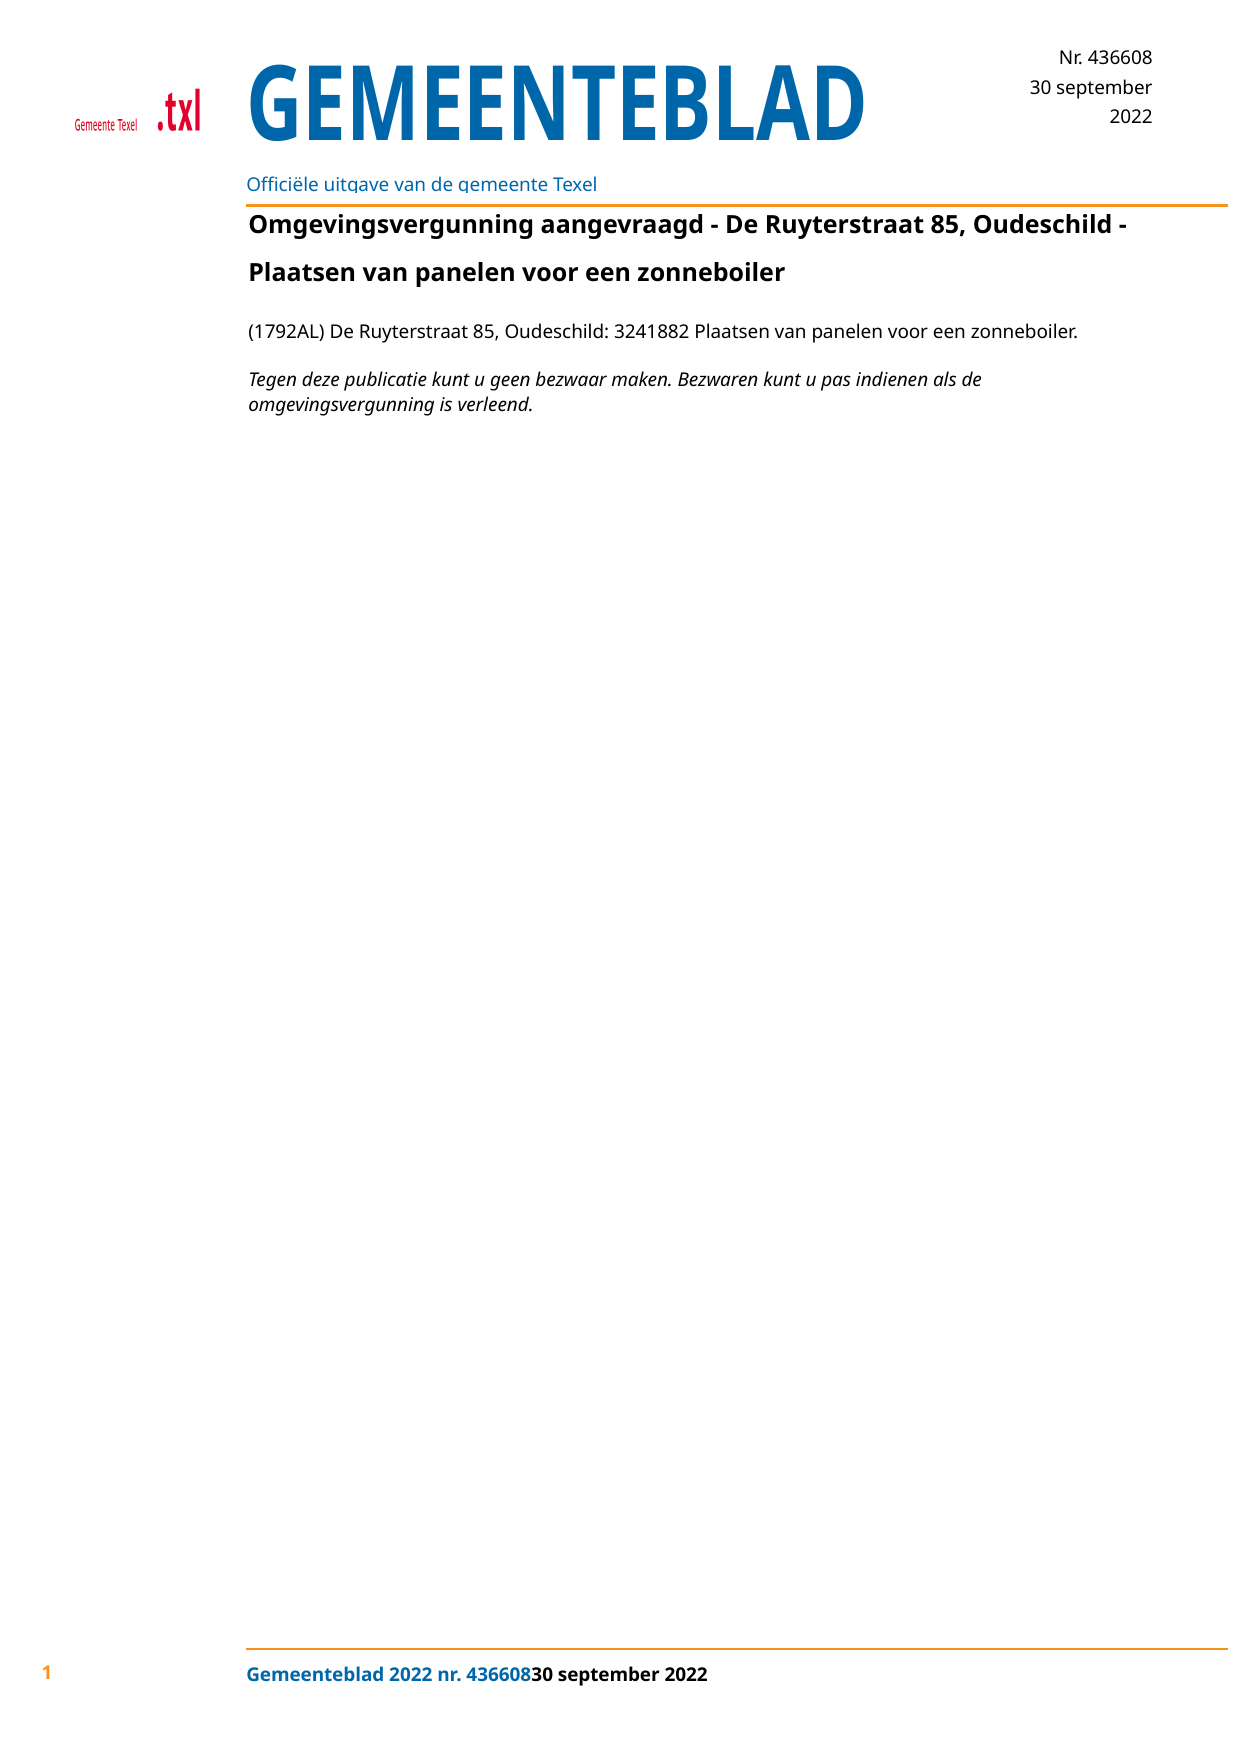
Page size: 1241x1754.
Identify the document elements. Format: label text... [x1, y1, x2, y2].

text (1792AL) De Ruyterstraat 85, Oudeschild: 3241882 Plaatsen van panelen voor een zonneboiler. [248, 318, 1152, 344]
text Omgevingsvergunning aangevraagd - De Ruyterstraat 85, Oudeschild - Plaatsen van panelen voor een zonneboiler [248, 207, 1152, 288]
picture [41, 47, 231, 172]
text Tegen deze publicatie kunt u geen bezwaar maken. Bezwaren kunt u pas indienen als de omgevingsvergunning is verleend. [248, 366, 1152, 417]
